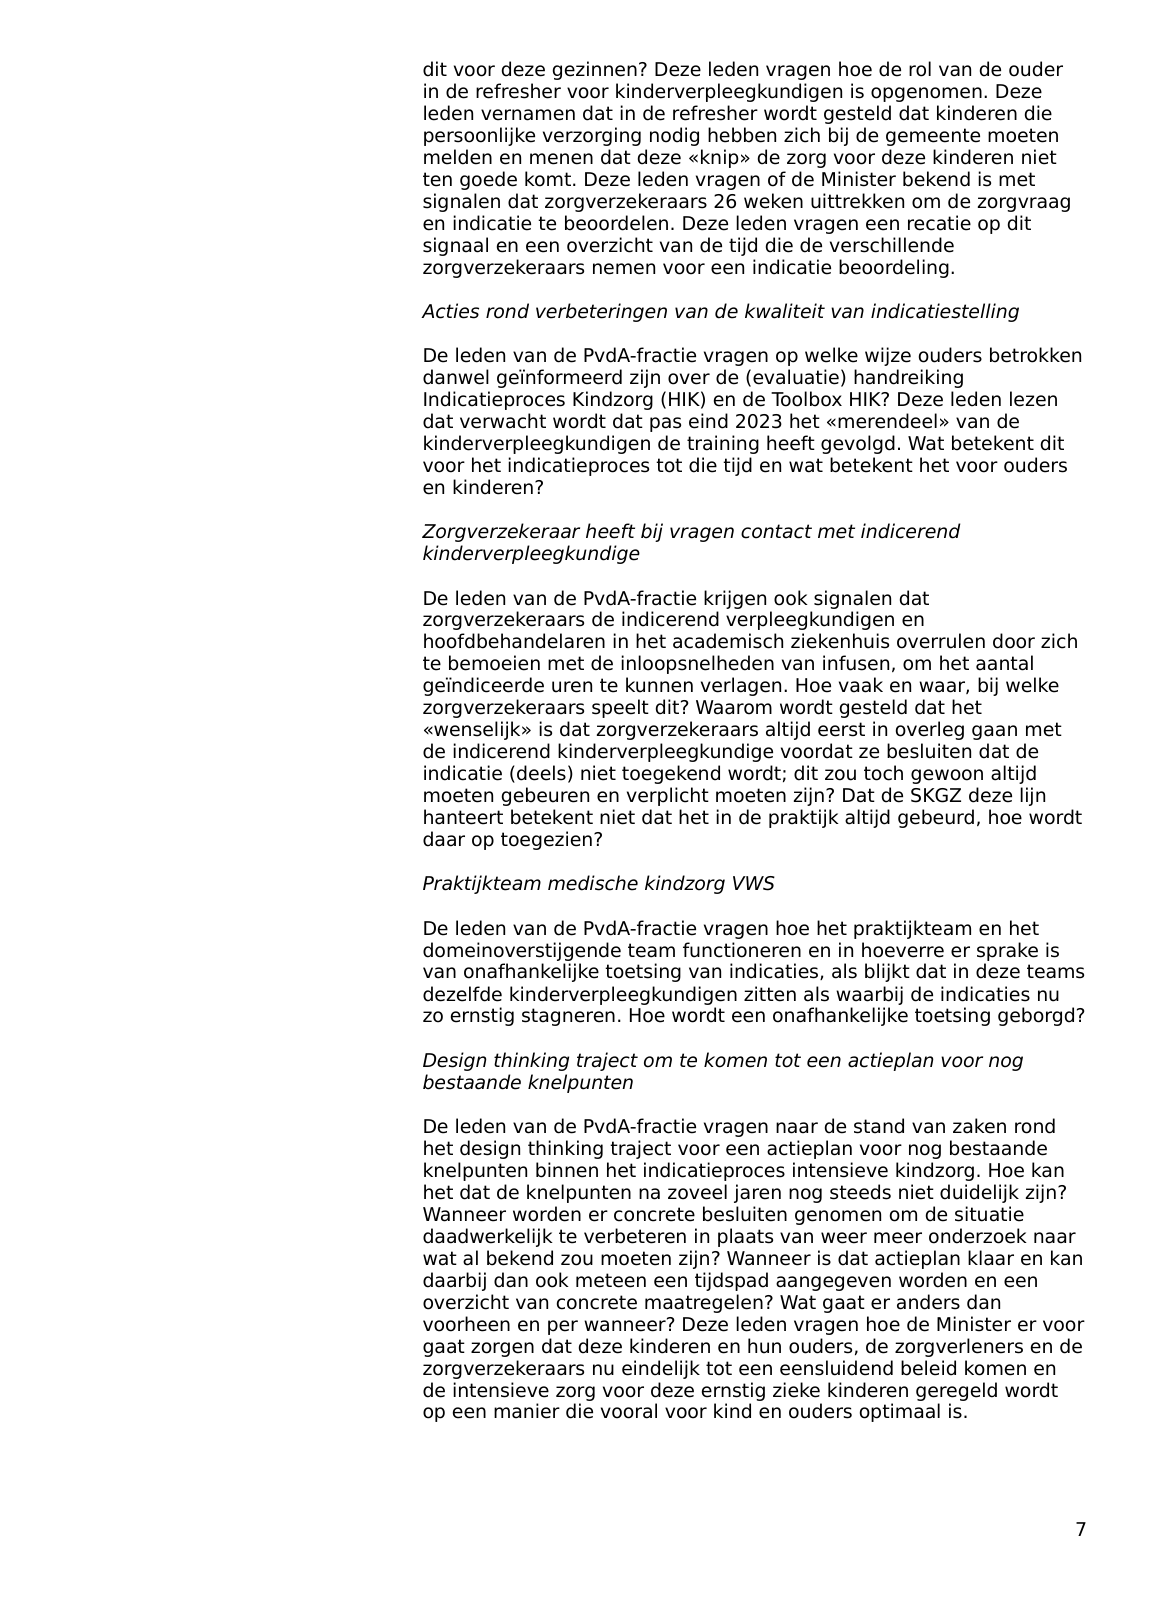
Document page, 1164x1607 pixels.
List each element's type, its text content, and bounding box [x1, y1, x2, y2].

text dit voor deze gezinnen? Deze leden vragen hoe de rol van de ouder in de refresher voor kinderverpleegkundigen is opgenomen. Deze leden vernamen dat in de refresher wordt gesteld dat kinderen die persoonlijke verzorging nodig hebben zich bij de gemeente moeten melden en menen dat deze «knip» de zorg voor deze kinderen niet ten goede komt. Deze leden vragen of de Minister bekend is met signalen dat zorgverzekeraars 26 weken uittrekken om de zorgvraag en indicatie te beoordelen. Deze leden vragen een recatie op dit signaal en een overzicht van de tijd die de verschillende zorgverzekeraars nemen voor een indicatie beoordeling. [422, 59, 1087, 279]
text De leden van de PvdA-fractie vragen naar de stand van zaken rond het design thinking traject voor een actieplan voor nog bestaande knelpunten binnen het indicatieproces intensieve kindzorg. Hoe kan het dat de knelpunten na zoveel jaren nog steeds niet duidelijk zijn? Wanneer worden er concrete besluiten genomen om de situatie daadwerkelijk te verbeteren in plaats van weer meer onderzoek naar wat al bekend zou moeten zijn? Wanneer is dat actieplan klaar en kan daarbij dan ook meteen een tijdspad aangegeven worden en een overzicht van concrete maatregelen? Wat gaat er anders dan voorheen en per wanneer? Deze leden vragen hoe de Minister er voor gaat zorgen dat deze kinderen en hun ouders, de zorgverleners en de zorgverzekeraars nu eindelijk tot een eensluidend beleid komen en de intensieve zorg voor deze ernstig zieke kinderen geregeld wordt op een manier die vooral voor kind en ouders optimaal is. [422, 1116, 1087, 1423]
subtitle Zorgverzekeraar heeft bij vragen contact met indicerend kinderverpleegkundige [422, 521, 1087, 565]
text De leden van de PvdA-fractie vragen hoe het praktijkteam en het domeinoverstijgende team functioneren en in hoeverre er sprake is van onafhankelijke toetsing van indicaties, als blijkt dat in deze teams dezelfde kinderverpleegkundigen zitten als waarbij de indicaties nu zo ernstig stagneren. Hoe wordt een onafhankelijke toetsing geborgd? [422, 917, 1087, 1027]
subtitle Acties rond verbeteringen van de kwaliteit van indicatiestelling [422, 301, 1087, 323]
subtitle Design thinking traject om te komen tot een actieplan voor nog bestaande knelpunten [422, 1049, 1087, 1093]
subtitle Praktijkteam medische kindzorg VWS [422, 873, 1087, 895]
text De leden van de PvdA-fractie krijgen ook signalen dat zorgverzekeraars de indicerend verpleegkundigen en hoofdbehandelaren in het academisch ziekenhuis overrulen door zich te bemoeien met de inloopsnelheden van infusen, om het aantal geïndiceerde uren te kunnen verlagen. Hoe vaak en waar, bij welke zorgverzekeraars speelt dit? Waarom wordt gesteld dat het «wenselijk» is dat zorgverzekeraars altijd eerst in overleg gaan met de indicerend kinderverpleegkundige voordat ze besluiten dat de indicatie (deels) niet toegekend wordt; dit zou toch gewoon altijd moeten gebeuren en verplicht moeten zijn? Dat de SKGZ deze lijn hanteert betekent niet dat het in de praktijk altijd gebeurd, hoe wordt daar op toegezien? [422, 587, 1087, 851]
text De leden van de PvdA-fractie vragen op welke wijze ouders betrokken danwel geïnformeerd zijn over de (evaluatie) handreiking Indicatieproces Kindzorg (HIK) en de Toolbox HIK? Deze leden lezen dat verwacht wordt dat pas eind 2023 het «merendeel» van de kinderverpleegkundigen de training heeft gevolgd. Wat betekent dit voor het indicatieproces tot die tijd en wat betekent het voor ouders en kinderen? [422, 345, 1087, 499]
